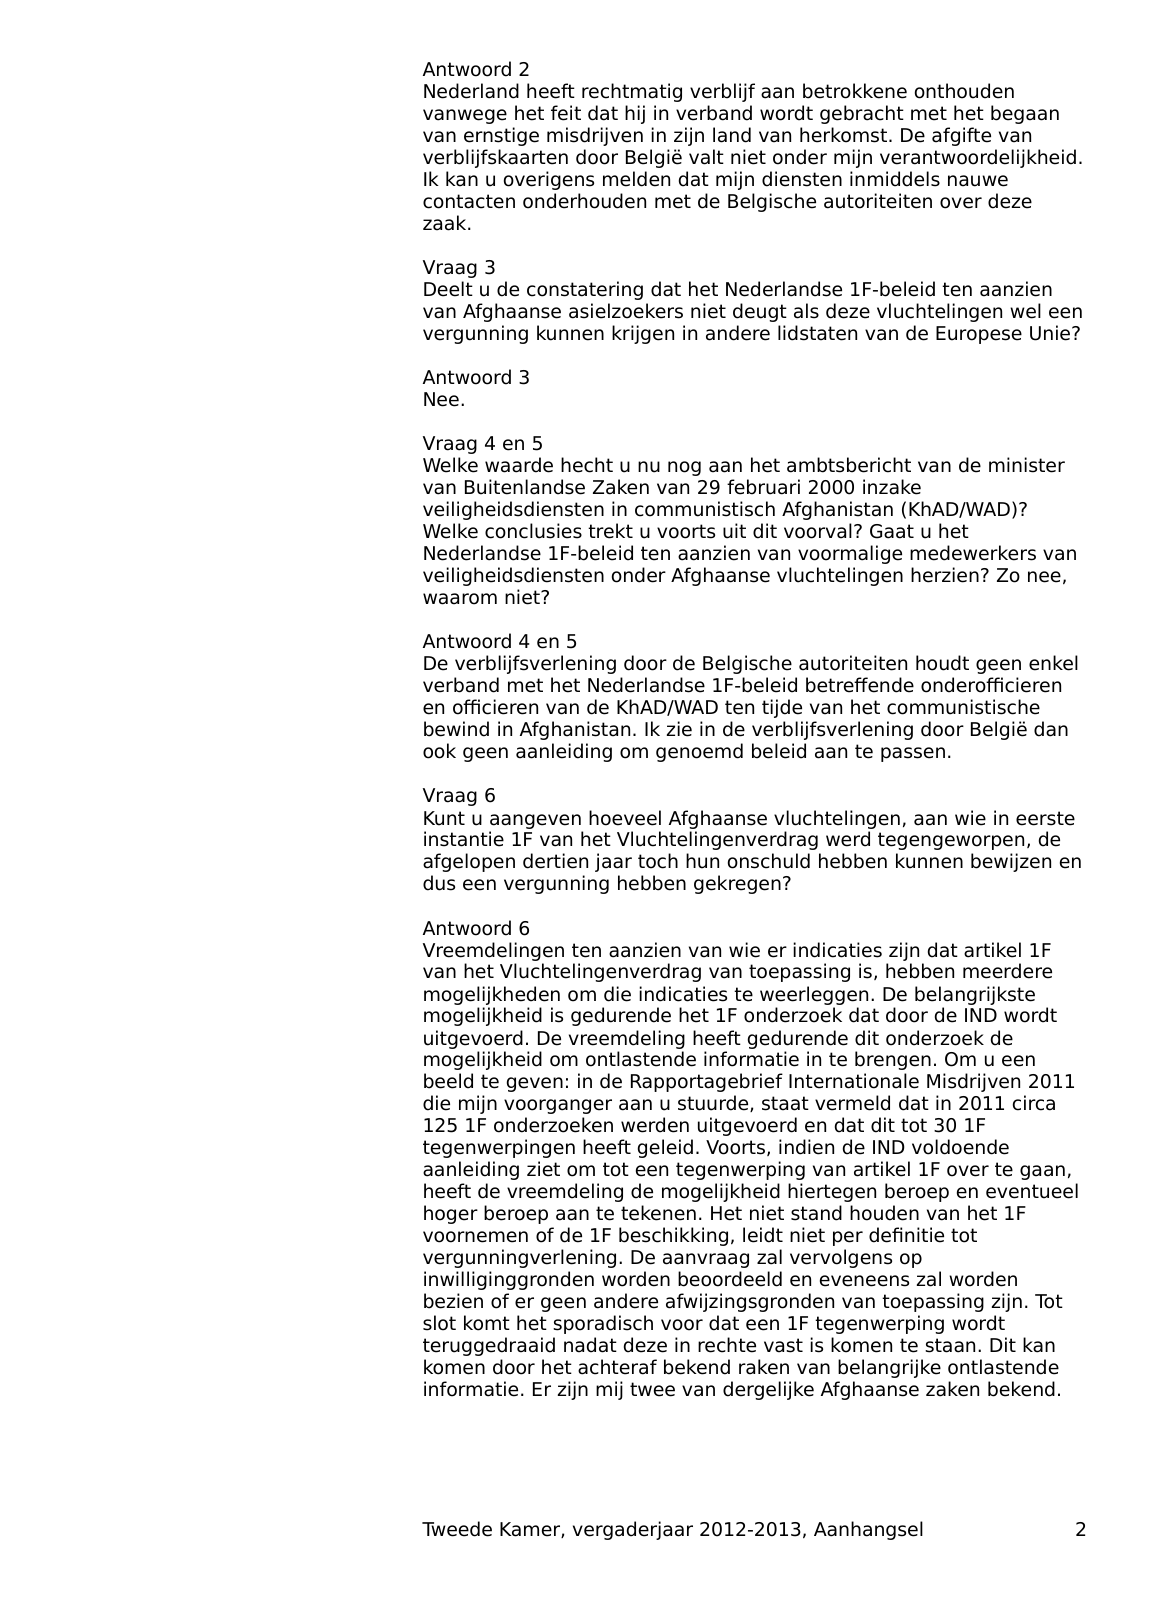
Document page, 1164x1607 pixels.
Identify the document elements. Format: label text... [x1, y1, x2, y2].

text Kunt u aangeven hoeveel Afghaanse vluchtelingen, aan wie in eerste instantie 1F van het Vluchtelingenverdrag werd tegengeworpen, de afgelopen dertien jaar toch hun onschuld hebben kunnen bewijzen en dus een vergunning hebben gekregen? [422, 807, 1087, 895]
text Antwoord 3 [422, 367, 1087, 389]
text De verblijfsverlening door de Belgische autoriteiten houdt geen enkel verband met het Nederlandse 1F-beleid betreffende onderofficieren en officieren van de KhAD/WAD ten tijde van het communistische bewind in Afghanistan. Ik zie in de verblijfsverlening door België dan ook geen aanleiding om genoemd beleid aan te passen. [422, 653, 1087, 763]
text Antwoord 4 en 5 [422, 631, 1087, 653]
text Vraag 6 [422, 785, 1087, 807]
text Antwoord 6 [422, 917, 1087, 939]
text Vraag 4 en 5 [422, 433, 1087, 455]
text Welke conclusies trekt u voorts uit dit voorval? Gaat u het Nederlandse 1F-beleid ten aanzien van voormalige medewerkers van veiligheidsdiensten onder Afghaanse vluchtelingen herzien? Zo nee, waarom niet? [422, 521, 1087, 609]
text Vreemdelingen ten aanzien van wie er indicaties zijn dat artikel 1F van het Vluchtelingenverdrag van toepassing is, hebben meerdere mogelijkheden om die indicaties te weerleggen. De belangrijkste mogelijkheid is gedurende het 1F onderzoek dat door de IND wordt uitgevoerd. De vreemdeling heeft gedurende dit onderzoek de mogelijkheid om ontlastende informatie in te brengen. Om u een beeld te geven: in de Rapportagebrief Internationale Misdrijven 2011 die mijn voorganger aan u stuurde, staat vermeld dat in 2011 circa 125 1F onderzoeken werden uitgevoerd en dat dit tot 30 1F tegenwerpingen heeft geleid. Voorts, indien de IND voldoende aanleiding ziet om tot een tegenwerping van artikel 1F over te gaan, heeft de vreemdeling de mogelijkheid hiertegen beroep en eventueel hoger beroep aan te tekenen. Het niet stand houden van het 1F voornemen of de 1F beschikking, leidt niet per definitie tot vergunningverlening. De aanvraag zal vervolgens op inwilliginggronden worden beoordeeld en eveneens zal worden bezien of er geen andere afwijzingsgronden van toepassing zijn. Tot slot komt het sporadisch voor dat een 1F tegenwerping wordt teruggedraaid nadat deze in rechte vast is komen te staan. Dit kan komen door het achteraf bekend raken van belangrijke ontlastende informatie. Er zijn mij twee van dergelijke Afghaanse zaken bekend. [422, 939, 1087, 1401]
text Vraag 3 [422, 257, 1087, 279]
text Antwoord 2 [422, 59, 1087, 81]
text Deelt u de constatering dat het Nederlandse 1F-beleid ten aanzien van Afghaanse asielzoekers niet deugt als deze vluchtelingen wel een vergunning kunnen krijgen in andere lidstaten van de Europese Unie? [422, 279, 1087, 345]
text Welke waarde hecht u nu nog aan het ambtsbericht van de minister van Buitenlandse Zaken van 29 februari 2000 inzake veiligheidsdiensten in communistisch Afghanistan (KhAD/WAD)? [422, 455, 1087, 521]
text Nee. [422, 389, 1087, 411]
text Nederland heeft rechtmatig verblijf aan betrokkene onthouden vanwege het feit dat hij in verband wordt gebracht met het begaan van ernstige misdrijven in zijn land van herkomst. De afgifte van verblijfskaarten door België valt niet onder mijn verantwoordelijkheid. Ik kan u overigens melden dat mijn diensten inmiddels nauwe contacten onderhouden met de Belgische autoriteiten over deze zaak. [422, 81, 1087, 235]
